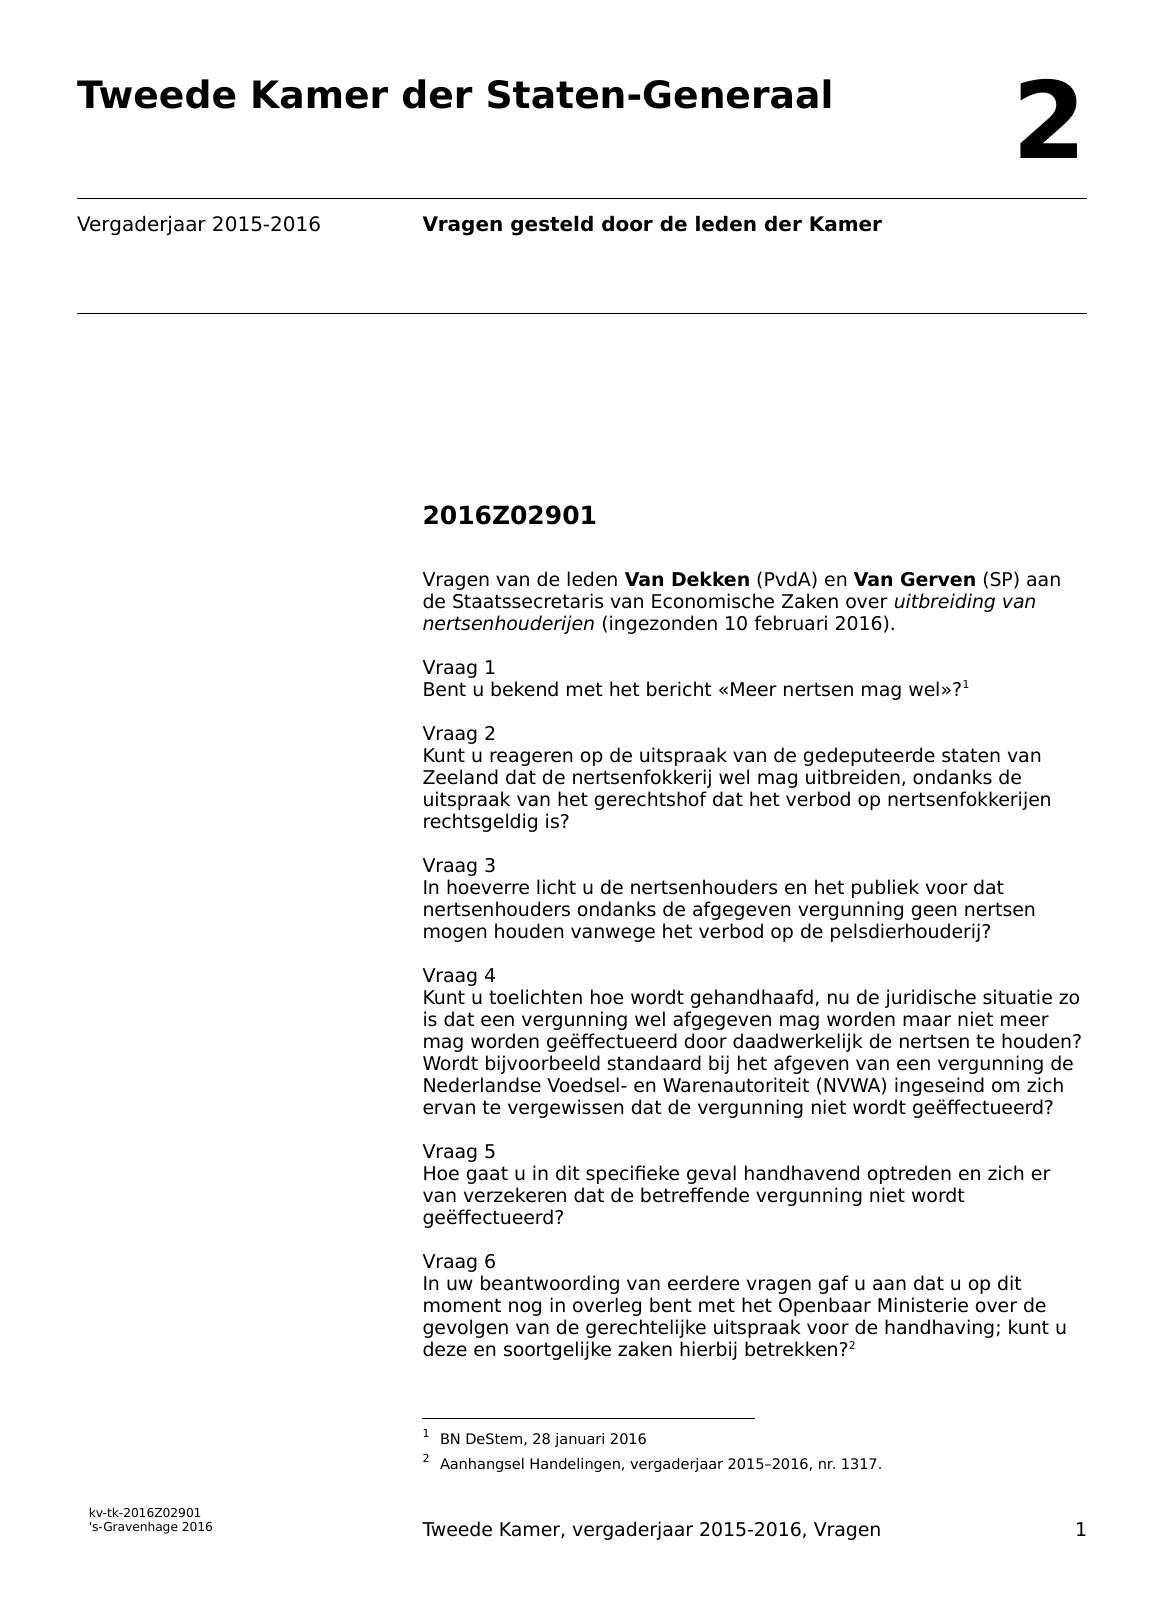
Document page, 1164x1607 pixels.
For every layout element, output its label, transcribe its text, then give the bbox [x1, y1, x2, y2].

text 's-Gravenhage 2016 [88, 1520, 323, 1534]
text Aanhangsel Handelingen, vergaderjaar 2015–2016, nr. 1317. [422, 1452, 1087, 1474]
table_header 2 [886, 59, 1087, 198]
text Hoe gaat u in dit specifieke geval handhavend optreden en zich er van verzekeren dat de betreffende vergunning niet wordt geëffectueerd? [422, 1163, 1087, 1229]
text In uw beantwoording van eerdere vragen gaf u aan dat u op dit moment nog in overleg bent met het Openbaar Ministerie over de gevolgen van de gerechtelijke uitspraak voor de handhaving; kunt u deze en soortgelijke zaken hierbij betrekken? [422, 1273, 1087, 1361]
text Vraag 6 [422, 1251, 1087, 1273]
table_cell Vergaderjaar 2015-2016 [77, 199, 422, 313]
text Vragen van de leden Van Dekken (PvdA) en Van Gerven (SP) aan de Staatssecretaris van Economische Zaken over uitbreiding van nertsenhouderijen (ingezonden 10 februari 2016). [422, 569, 1087, 635]
text Vraag 4 [422, 965, 1087, 987]
text Kunt u reageren op de uitspraak van de gedeputeerde staten van Zeeland dat de nertsenfokkerij wel mag uitbreiden, ondanks de uitspraak van het gerechtshof dat het verbod op nertsenfokkerijen rechtsgeldig is? [422, 745, 1087, 833]
table_header Tweede Kamer der Staten-Generaal [77, 59, 886, 198]
text Vraag 5 [422, 1141, 1087, 1163]
text Kunt u toelichten hoe wordt gehandhaafd, nu de juridische situatie zo is dat een vergunning wel afgegeven mag worden maar niet meer mag worden geëffectueerd door daadwerkelijk de nertsen te houden? Wordt bijvoorbeeld standaard bij het afgeven van een vergunning de Nederlandse Voedsel- en Warenautoriteit (NVWA) ingeseind om zich ervan te vergewissen dat de vergunning niet wordt geëffectueerd? [422, 987, 1087, 1119]
table_cell Vragen gesteld door de leden der Kamer [422, 199, 1087, 313]
text Vraag 3 [422, 855, 1087, 877]
text BN DeStem, 28 januari 2016 [422, 1427, 1087, 1449]
text Bent u bekend met het bericht «Meer nertsen mag wel»? [422, 679, 1087, 701]
text In hoeverre licht u de nertsenhouders en het publiek voor dat nertsenhouders ondanks de afgegeven vergunning geen nertsen mogen houden vanwege het verbod op de pelsdierhouderij? [422, 877, 1087, 943]
text Vraag 1 [422, 657, 1087, 679]
text 2016Z02901 [422, 501, 1087, 531]
text Vraag 2 [422, 723, 1087, 745]
text kv-tk-2016Z02901 [88, 1506, 323, 1520]
